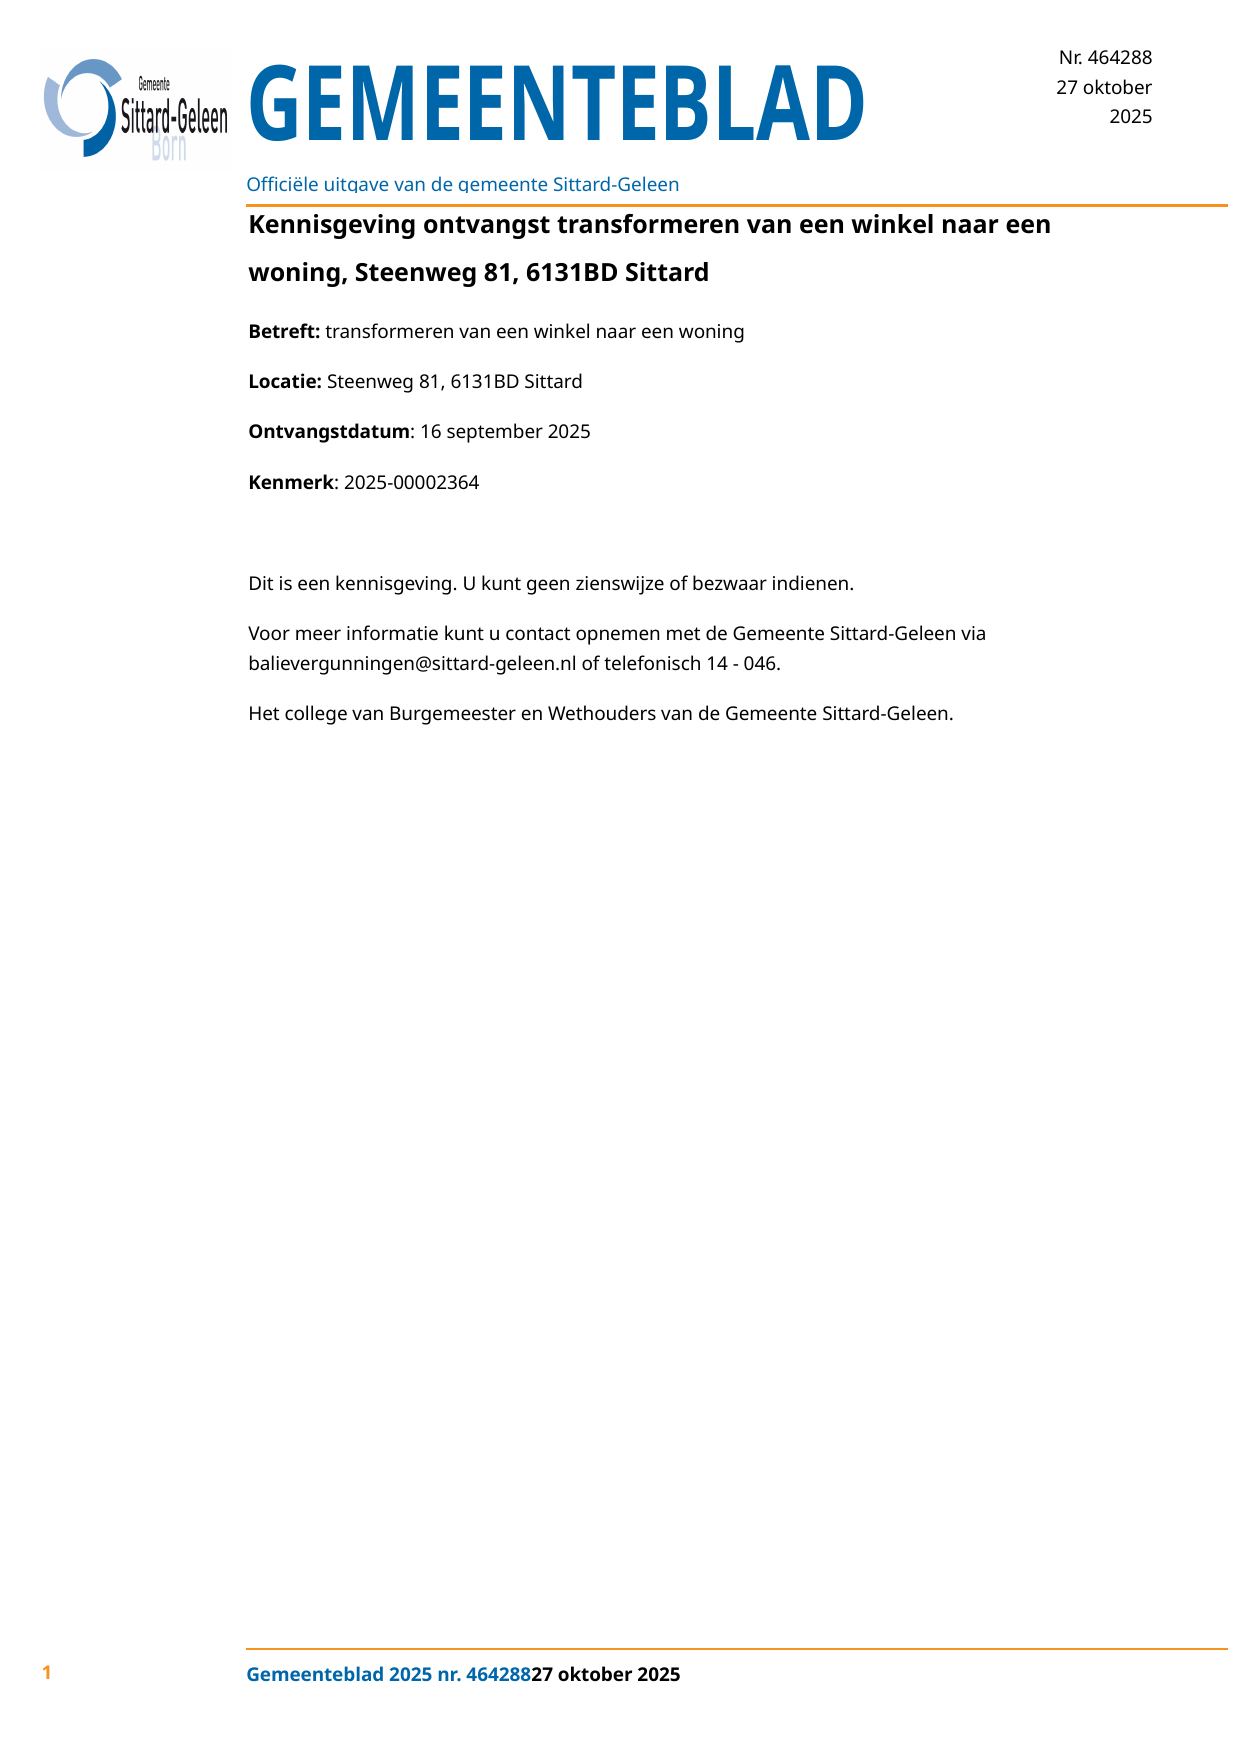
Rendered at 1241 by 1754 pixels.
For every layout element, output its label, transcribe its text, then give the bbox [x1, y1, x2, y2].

text Kennisgeving ontvangst transformeren van een winkel naar een woning, Steenweg 81, 6131BD Sittard [248, 207, 1152, 288]
text Betreft: transformeren van een winkel naar een woning [248, 318, 1152, 344]
text Locatie: Steenweg 81, 6131BD Sittard [248, 368, 1152, 394]
picture [41, 47, 231, 172]
text Het college van Burgemeester en Wethouders van de Gemeente Sittard-Geleen. [248, 700, 1152, 726]
text Dit is een kennisgeving. U kunt geen zienswijze of bezwaar indienen. [248, 570, 1152, 596]
text Kenmerk: 2025-00002364 [248, 469, 1152, 495]
text Voor meer informatie kunt u contact opnemen met de Gemeente Sittard-Geleen via balievergunningen@sittard-geleen.nl of telefonisch 14 - 046. [248, 620, 1152, 676]
text Ontvangstdatum: 16 september 2025 [248, 419, 1152, 444]
